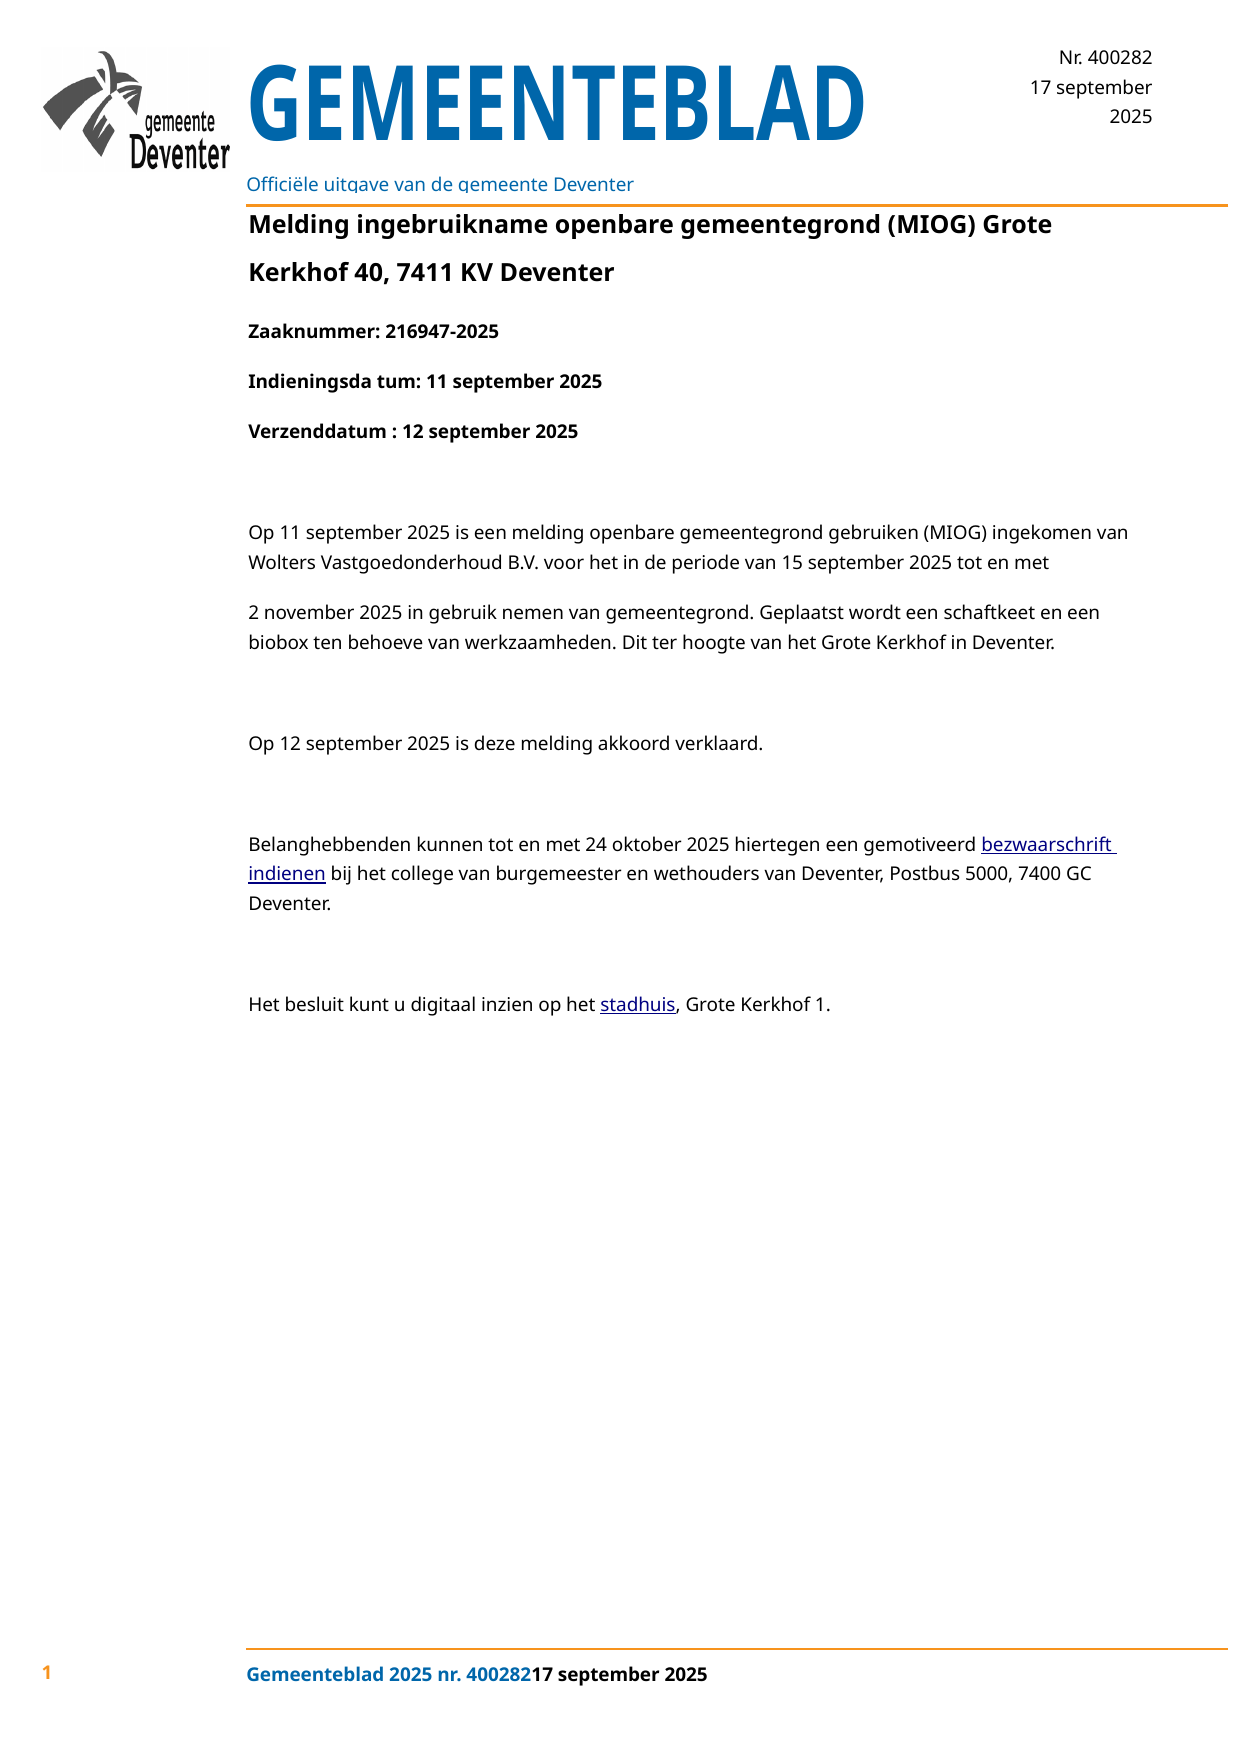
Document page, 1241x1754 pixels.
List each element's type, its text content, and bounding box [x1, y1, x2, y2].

text Belanghebbenden kunnen tot en met 24 oktober 2025 hiertegen een gemotiveerd bezwaarschrift indienen bij het college van burgemeester en wethouders van Deventer, Postbus 5000, 7400 GC Deventer. [248, 831, 1152, 916]
text Indieningsda tum: 11 september 2025 [248, 368, 1152, 394]
text Zaaknummer: 216947-2025 [248, 318, 1152, 344]
text Het besluit kunt u digitaal inzien op het stadhuis, Grote Kerkhof 1. [248, 991, 1152, 1017]
text 2 november 2025 in gebruik nemen van gemeentegrond. Geplaatst wordt een schaftkeet en een biobox ten behoeve van werkzaamheden. Dit ter hoogte van het Grote Kerkhof in Deventer. [248, 599, 1152, 655]
text Op 12 september 2025 is deze melding akkoord verklaard. [248, 730, 1152, 756]
text Op 11 september 2025 is een melding openbare gemeentegrond gebruiken (MIOG) ingekomen van Wolters Vastgoedonderhoud B.V. voor het in de periode van 15 september 2025 tot en met [248, 519, 1152, 575]
text Melding ingebruikname openbare gemeentegrond (MIOG) Grote Kerkhof 40, 7411 KV Deventer [248, 207, 1152, 288]
picture [41, 47, 231, 172]
text Verzenddatum : 12 september 2025 [248, 419, 1152, 444]
